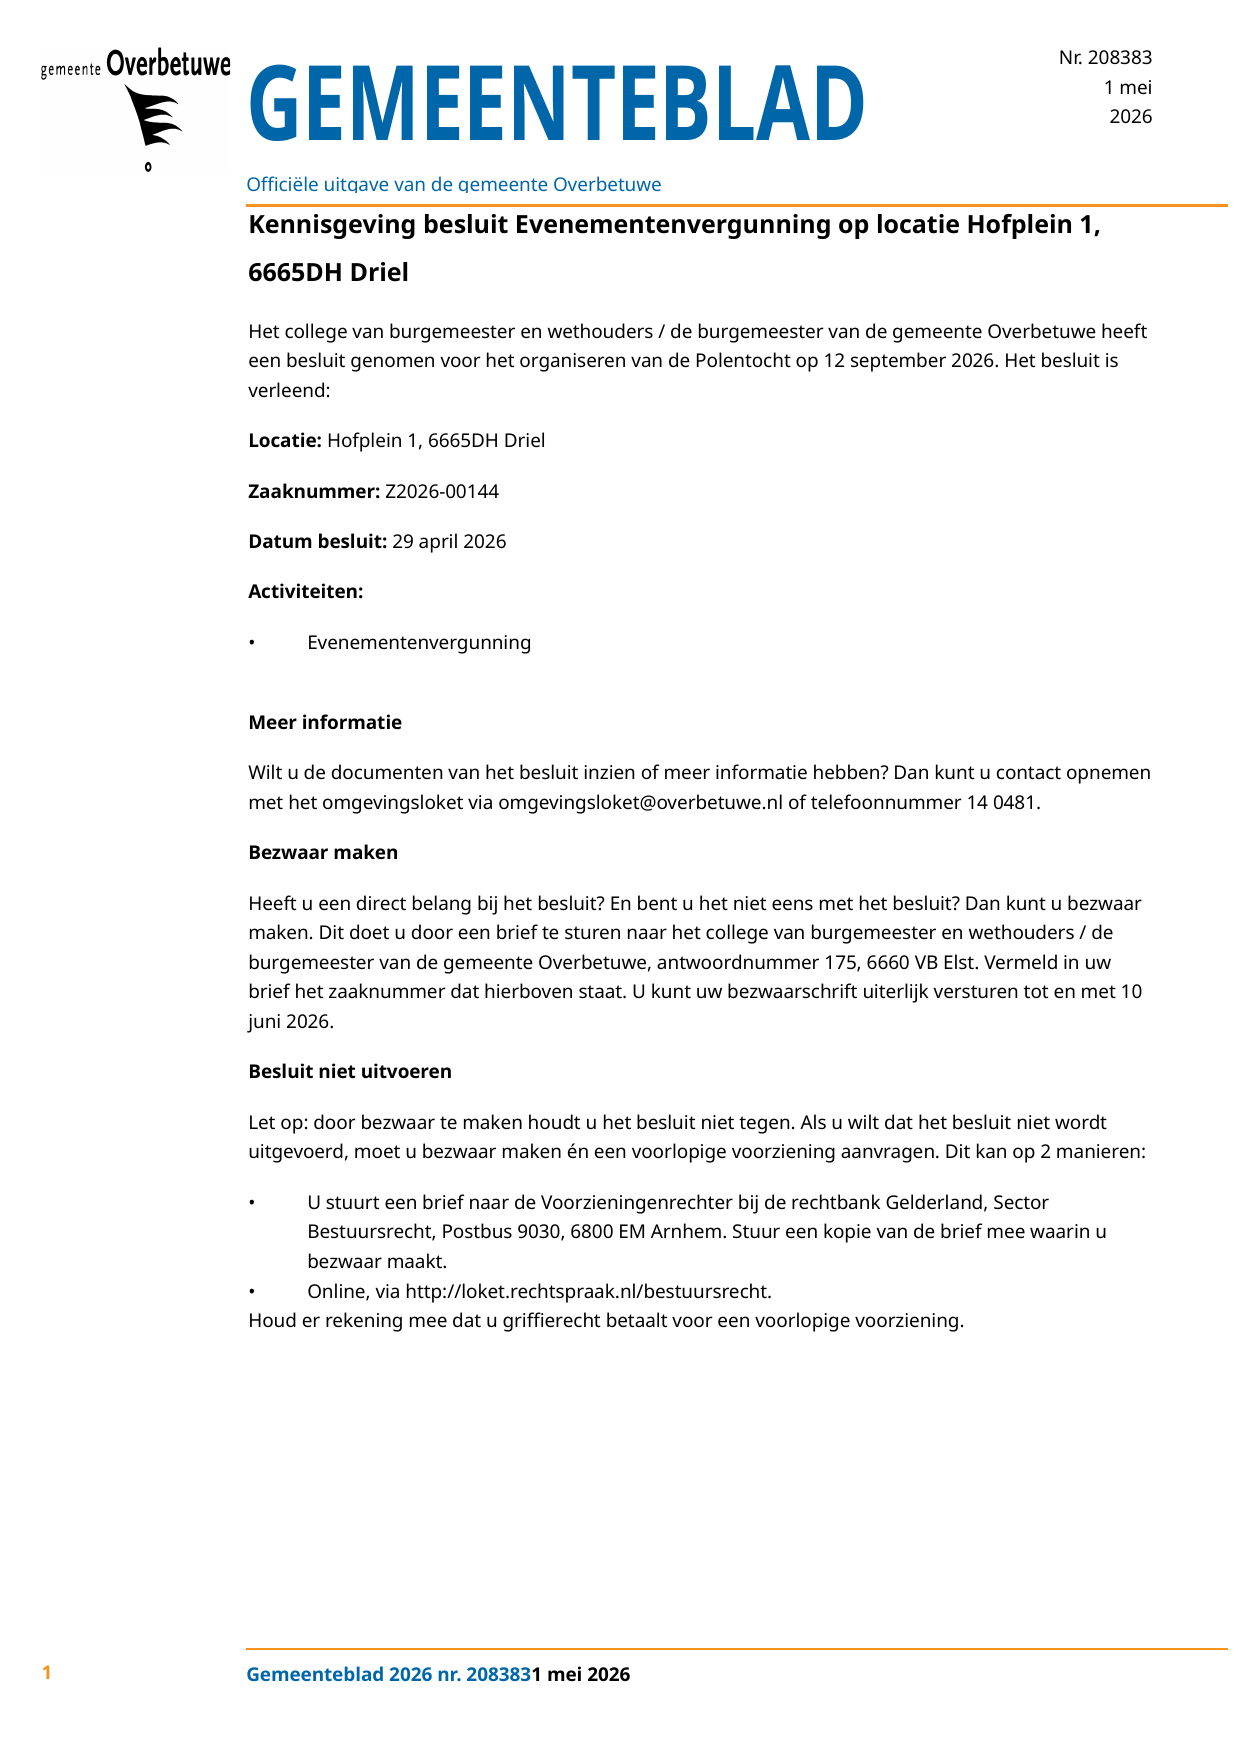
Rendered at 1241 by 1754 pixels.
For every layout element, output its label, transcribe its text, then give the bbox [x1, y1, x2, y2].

text Activiteiten: [248, 579, 1152, 604]
text Bezwaar maken [248, 839, 1152, 865]
text Meer informatie [248, 709, 1152, 735]
list U stuurt een brief naar de Voorzieningenrechter bij de rechtbank Gelderland, Sector Bestuursrecht, Postbus 9030, 6800 EM Arnhem. Stuur een kopie van de brief mee waarin u bezwaar maakt. [248, 1189, 1152, 1274]
text Kennisgeving besluit Evenementenvergunning op locatie Hofplein 1, 6665DH Driel [248, 207, 1152, 288]
text Heeft u een direct belang bij het besluit? En bent u het niet eens met het besluit? Dan kunt u bezwaar maken. Dit doet u door een brief te sturen naar het college van burgemeester en wethouders / de burgemeester van de gemeente Overbetuwe, antwoordnummer 175, 6660 VB Elst. Vermeld in uw brief het zaaknummer dat hierboven staat. U kunt uw bezwaarschrift uiterlijk versturen tot en met 10 juni 2026. [248, 890, 1152, 1034]
text Besluit niet uitvoeren [248, 1059, 1152, 1084]
text Datum besluit: 29 april 2026 [248, 528, 1152, 554]
list Online, via http://loket.rechtspraak.nl/bestuursrecht. [248, 1278, 1152, 1304]
text Wilt u de documenten van het besluit inzien of meer informatie hebben? Dan kunt u contact opnemen met het omgevingsloket via omgevingsloket@overbetuwe.nl of telefoonnummer 14 0481. [248, 759, 1152, 815]
text Zaaknummer: Z2026-00144 [248, 478, 1152, 504]
text Locatie: Hofplein 1, 6665DH Driel [248, 427, 1152, 453]
text Let op: door bezwaar te maken houdt u het besluit niet tegen. Als u wilt dat het besluit niet wordt uitgevoerd, moet u bezwaar maken én een voorlopige voorziening aanvragen. Dit kan op 2 manieren: [248, 1109, 1152, 1164]
text Het college van burgemeester en wethouders / de burgemeester van de gemeente Overbetuwe heeft een besluit genomen voor het organiseren van de Polentocht op 12 september 2026. Het besluit is verleend: [248, 318, 1152, 403]
list Evenementenvergunning [248, 629, 1152, 655]
text Houd er rekening mee dat u griffierecht betaalt voor een voorlopige voorziening. [248, 1307, 1152, 1333]
picture [41, 47, 231, 172]
